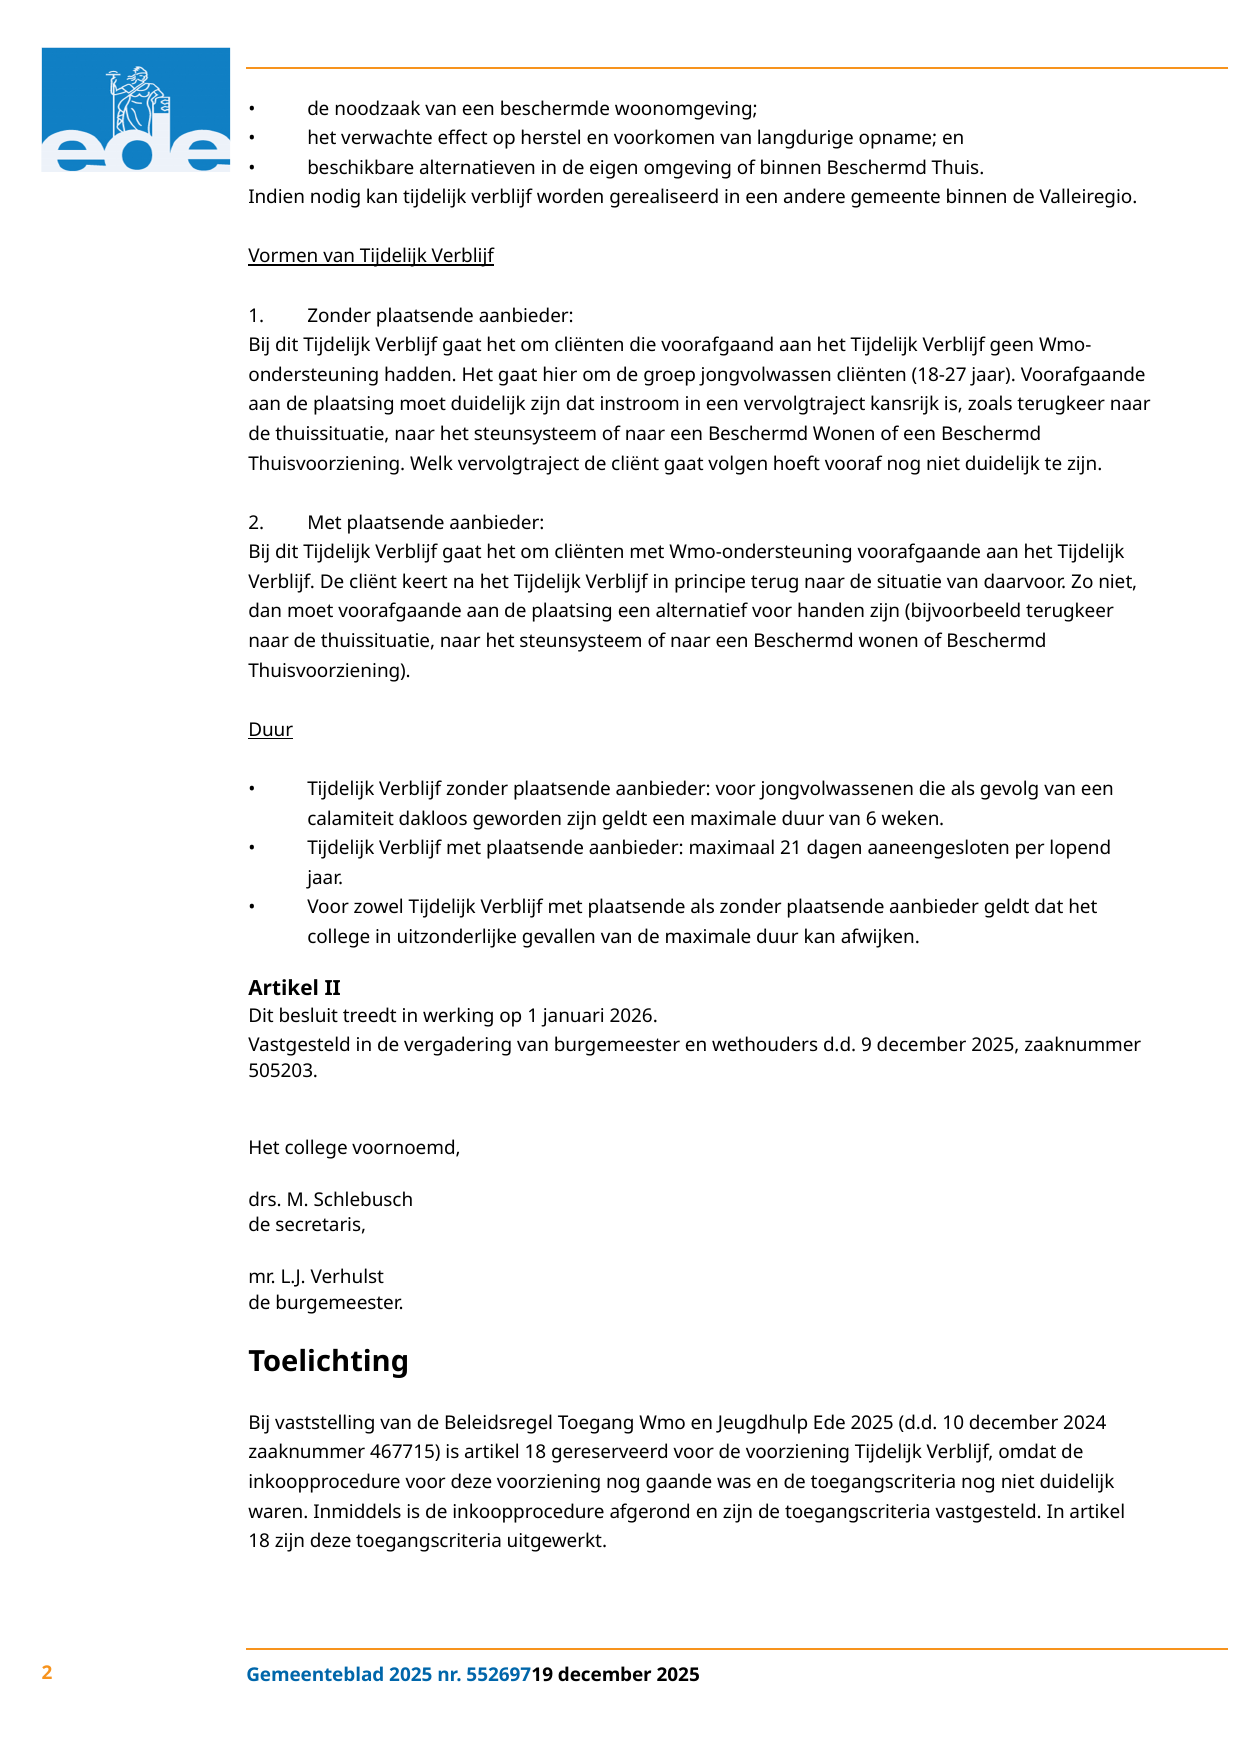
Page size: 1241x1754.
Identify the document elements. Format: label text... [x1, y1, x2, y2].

picture [41, 47, 231, 172]
list Met plaatsende aanbieder: [248, 509, 1152, 535]
text Het college voornoemd, [248, 1134, 1152, 1160]
list de noodzaak van een beschermde woonomgeving; [248, 95, 1152, 121]
list Tijdelijk Verblijf met plaatsende aanbieder: maximaal 21 dagen aaneengesloten per lopend jaar. [248, 834, 1152, 890]
list beschikbare alternatieven in de eigen omgeving of binnen Beschermd Thuis. [248, 154, 1152, 180]
list Zonder plaatsende aanbieder: [248, 302, 1152, 328]
text Dit besluit treedt in werking op 1 januari 2026. [248, 1002, 1152, 1028]
text Bij vaststelling van de Beleidsregel Toegang Wmo en Jeugdhulp Ede 2025 (d.d. 10 december 2024 zaaknummer 467715) is artikel 18 gereserveerd voor de voorziening Tijdelijk Verblijf, omdat de inkoopprocedure voor deze voorziening nog gaande was en de toegangscriteria nog niet duidelijk waren. Inmiddels is de inkoopprocedure afgerond en zijn de toegangscriteria vastgesteld. In artikel 18 zijn deze toegangscriteria uitgewerkt. [248, 1409, 1152, 1553]
text Vormen van Tijdelijk Verblijf [248, 243, 1152, 268]
text Artikel II [248, 973, 1152, 1002]
list het verwachte effect op herstel en voorkomen van langdurige opname; en [248, 124, 1152, 150]
text de secretaris, [248, 1212, 1152, 1237]
text de burgemeester. [248, 1289, 1152, 1314]
text Bij dit Tijdelijk Verblijf gaat het om cliënten die voorafgaand aan het Tijdelijk Verblijf geen Wmo-ondersteuning hadden. Het gaat hier om de groep jongvolwassen cliënten (18-27 jaar). Voorafgaande aan de plaatsing moet duidelijk zijn dat instroom in een vervolgtraject kansrijk is, zoals terugkeer naar de thuissituatie, naar het steunsysteem of naar een Beschermd Wonen of een Beschermd Thuisvoorziening. Welk vervolgtraject de cliënt gaat volgen hoeft vooraf nog niet duidelijk te zijn. [248, 331, 1152, 476]
text Vastgesteld in de vergadering van burgemeester en wethouders d.d. 9 december 2025, zaaknummer 505203. [248, 1032, 1152, 1083]
list Tijdelijk Verblijf zonder plaatsende aanbieder: voor jongvolwassenen die als gevolg van een calamiteit dakloos geworden zijn geldt een maximale duur van 6 weken. [248, 775, 1152, 831]
text drs. M. Schlebusch [248, 1186, 1152, 1212]
text Bij dit Tijdelijk Verblijf gaat het om cliënten met Wmo-ondersteuning voorafgaande aan het Tijdelijk Verblijf. De cliënt keert na het Tijdelijk Verblijf in principe terug naar de situatie van daarvoor. Zo niet, dan moet voorafgaande aan de plaatsing een alternatief voor handen zijn (bijvoorbeeld terugkeer naar de thuissituatie, naar het steunsysteem of naar een Beschermd wonen of Beschermd Thuisvoorziening). [248, 538, 1152, 683]
list Voor zowel Tijdelijk Verblijf met plaatsende als zonder plaatsende aanbieder geldt dat het college in uitzonderlijke gevallen van de maximale duur kan afwijken. [248, 893, 1152, 949]
text Duur [248, 716, 1152, 742]
text Indien nodig kan tijdelijk verblijf worden gerealiseerd in een andere gemeente binnen de Valleiregio. [248, 183, 1152, 209]
text Toelichting [248, 1340, 1152, 1380]
text mr. L.J. Verhulst [248, 1263, 1152, 1289]
